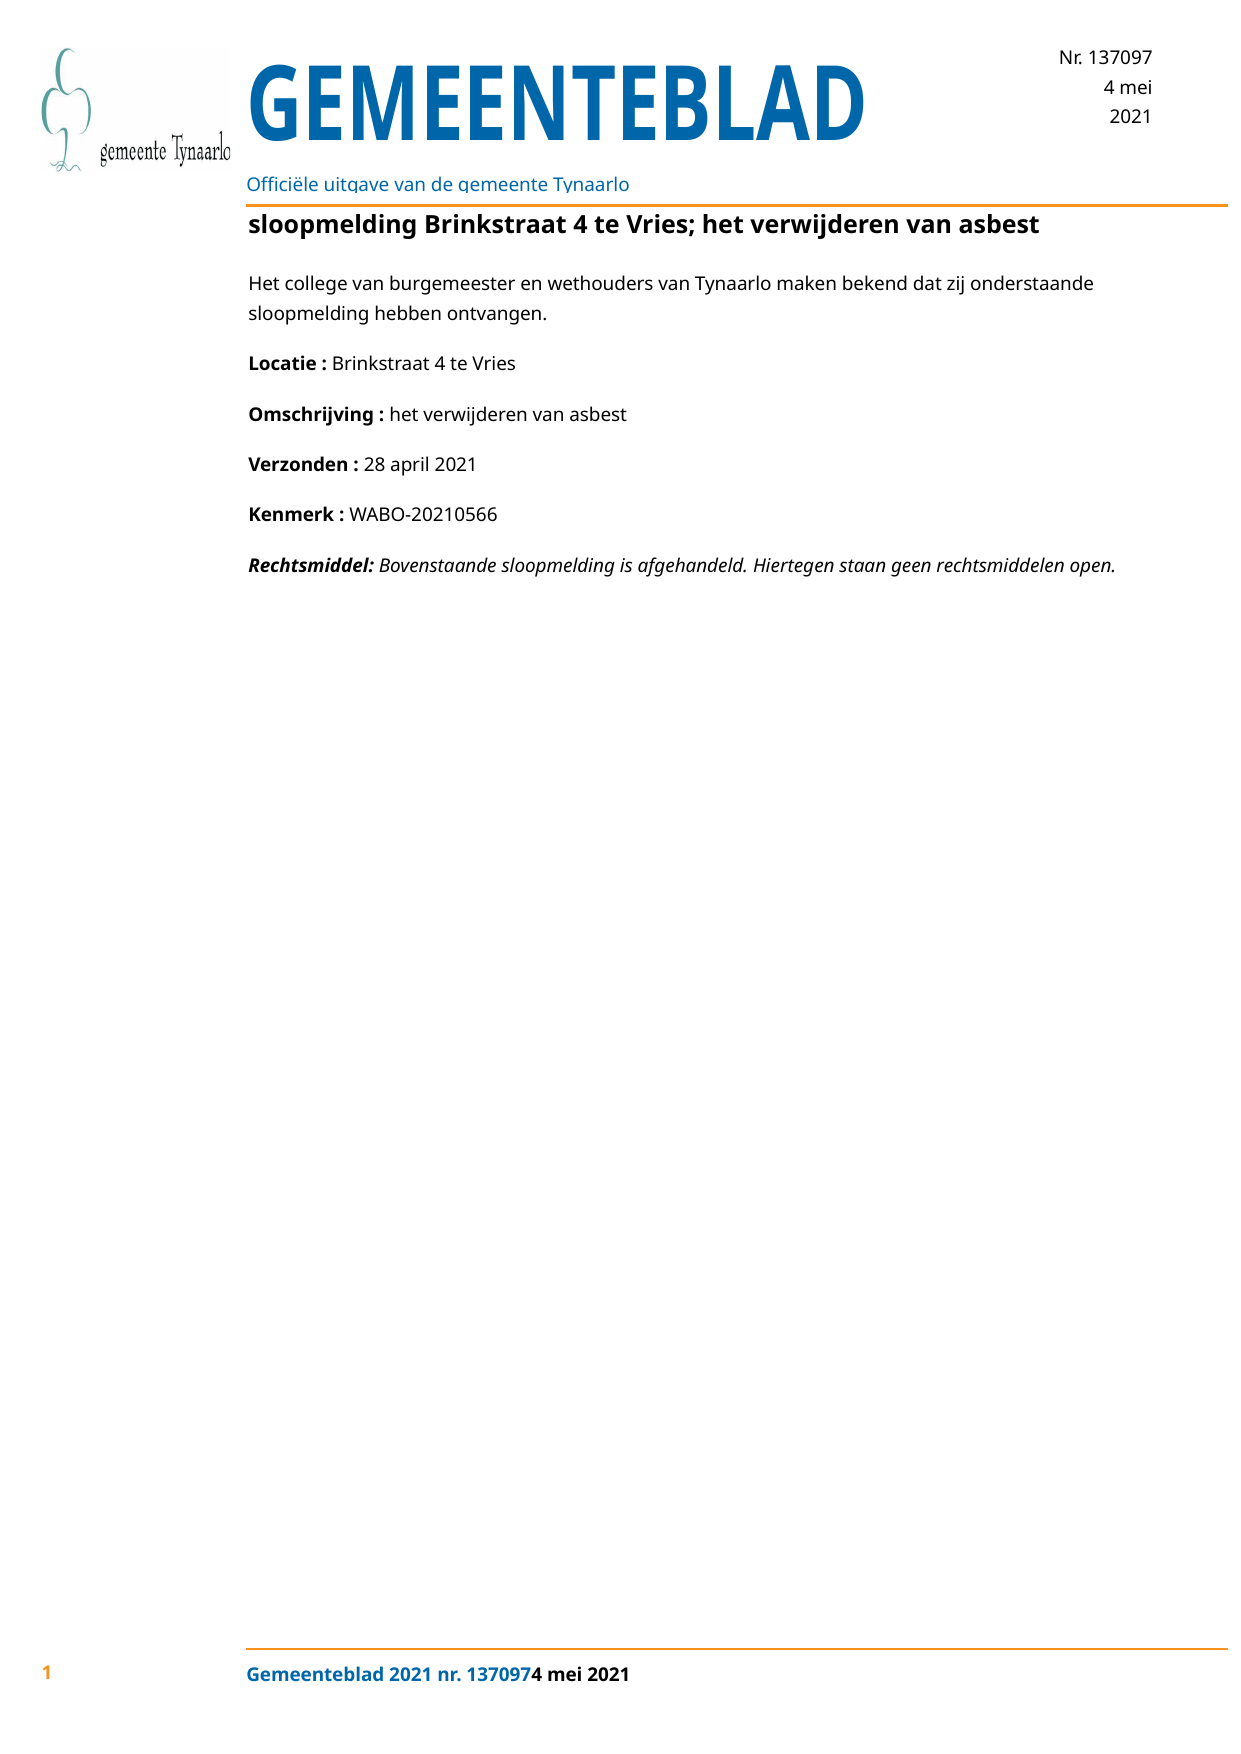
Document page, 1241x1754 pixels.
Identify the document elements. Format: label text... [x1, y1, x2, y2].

text Verzonden : 28 april 2021 [248, 451, 1152, 477]
text Locatie : Brinkstraat 4 te Vries [248, 350, 1152, 376]
text sloopmelding Brinkstraat 4 te Vries; het verwijderen van asbest [248, 207, 1152, 241]
text Omschrijving : het verwijderen van asbest [248, 401, 1152, 426]
picture [41, 47, 231, 172]
text Kenmerk : WABO-20210566 [248, 502, 1152, 527]
text Rechtsmiddel: Bovenstaande sloopmelding is afgehandeld. Hiertegen staan geen rechtsmiddelen open. [248, 552, 1152, 578]
text Het college van burgemeester en wethouders van Tynaarlo maken bekend dat zij onderstaande sloopmelding hebben ontvangen. [248, 270, 1152, 326]
